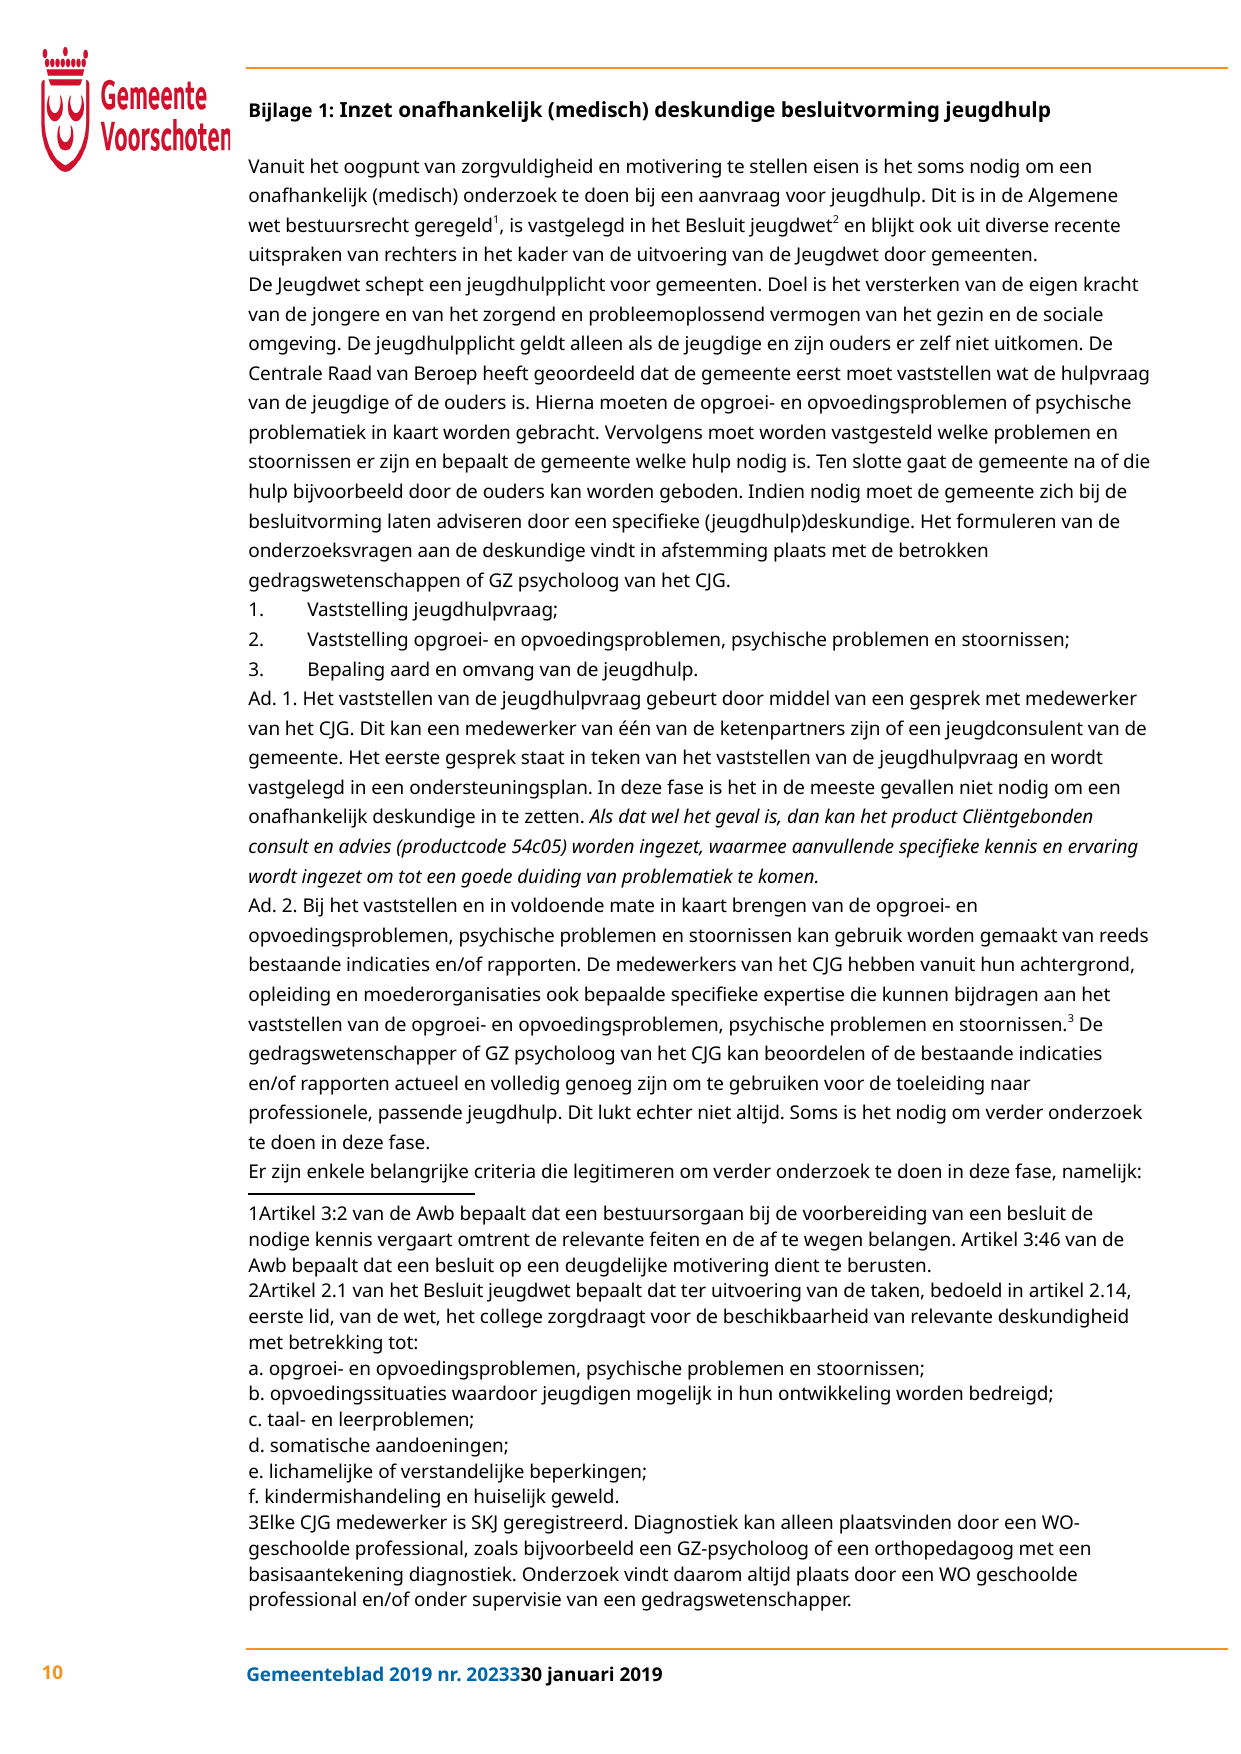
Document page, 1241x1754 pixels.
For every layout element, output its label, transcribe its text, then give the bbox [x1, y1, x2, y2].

text Artikel 3:2 van de Awb bepaalt dat een bestuursorgaan bij de voorbereiding van een besluit de nodige kennis vergaart omtrent de relevante feiten en de af te wegen belangen. Artikel 3:46 van de Awb bepaalt dat een besluit op een deugdelijke motivering dient te berusten. [248, 1201, 1152, 1278]
text d. somatische aandoeningen; [248, 1432, 1152, 1458]
list Bepaling aard en omvang van de jeugdhulp. [248, 656, 1152, 682]
text a. opgroei- en opvoedingsproblemen, psychische problemen en stoornissen; [248, 1355, 1152, 1381]
text Er zijn enkele belangrijke criteria die legitimeren om verder onderzoek te doen in deze fase, namelijk: [248, 1159, 1152, 1184]
text Vanuit het oogpunt van zorgvuldigheid en motivering te stellen eisen is het soms nodig om een onafhankelijk (medisch) onderzoek te doen bij een aanvraag voor jeugdhulp. Dit is in de Algemene wet bestuursrecht geregeld, is vastgelegd in het Besluit jeugdwet en blijkt ook uit diverse recente uitspraken van rechters in het kader van de uitvoering van de Jeugdwet door gemeenten. [248, 153, 1152, 267]
text f. kindermishandeling en huiselijk geweld. [248, 1483, 1152, 1509]
text Ad. 2. Bij het vaststellen en in voldoende mate in kaart brengen van de opgroei- en opvoedingsproblemen, psychische problemen en stoornissen kan gebruik worden gemaakt van reeds bestaande indicaties en/of rapporten. De medewerkers van het CJG hebben vanuit hun achtergrond, opleiding en moederorganisaties ook bepaalde specifieke expertise die kunnen bijdragen aan het vaststellen van de opgroei- en opvoedingsproblemen, psychische problemen en stoornissen. De gedragswetenschapper of GZ psycholoog van het CJG kan beoordelen of de bestaande indicaties en/of rapporten actueel en volledig genoeg zijn om te gebruiken voor de toeleiding naar professionele, passende jeugdhulp. Dit lukt echter niet altijd. Soms is het nodig om verder onderzoek te doen in deze fase. [248, 892, 1152, 1155]
text e. lichamelijke of verstandelijke beperkingen; [248, 1458, 1152, 1483]
text c. taal- en leerproblemen; [248, 1406, 1152, 1432]
text b. opvoedingssituaties waardoor jeugdigen mogelijk in hun ontwikkeling worden bedreigd; [248, 1381, 1152, 1406]
text Elke CJG medewerker is SKJ geregistreerd. Diagnostiek kan alleen plaatsvinden door een WO-geschoolde professional, zoals bijvoorbeeld een GZ-psycholoog of een orthopedagoog met een basisaantekening diagnostiek. Onderzoek vindt daarom altijd plaats door een WO geschoolde professional en/of onder supervisie van een gedragswetenschapper. [248, 1509, 1152, 1612]
text De Jeugdwet schept een jeugdhulpplicht voor gemeenten. Doel is het versterken van de eigen kracht van de jongere en van het zorgend en probleemoplossend vermogen van het gezin en de sociale omgeving. De jeugdhulpplicht geldt alleen als de jeugdige en zijn ouders er zelf niet uitkomen. De Centrale Raad van Beroep heeft geoordeeld dat de gemeente eerst moet vaststellen wat de hulpvraag van de jeugdige of de ouders is. Hierna moeten de opgroei- en opvoedingsproblemen of psychische problematiek in kaart worden gebracht. Vervolgens moet worden vastgesteld welke problemen en stoornissen er zijn en bepaalt de gemeente welke hulp nodig is. Ten slotte gaat de gemeente na of die hulp bijvoorbeeld door de ouders kan worden geboden. Indien nodig moet de gemeente zich bij de besluitvorming laten adviseren door een specifieke (jeugdhulp)deskundige. Het formuleren van de onderzoeksvragen aan de deskundige vindt in afstemming plaats met de betrokken gedragswetenschappen of GZ psycholoog van het CJG. [248, 271, 1152, 593]
text Ad. 1. Het vaststellen van de jeugdhulpvraag gebeurt door middel van een gesprek met medewerker van het CJG. Dit kan een medewerker van één van de ketenpartners zijn of een jeugdconsulent van de gemeente. Het eerste gesprek staat in teken van het vaststellen van de jeugdhulpvraag en wordt vastgelegd in een ondersteuningsplan. In deze fase is het in de meeste gevallen niet nodig om een onafhankelijk deskundige in te zetten. Als dat wel het geval is, dan kan het product Cliëntgebonden consult en advies (productcode 54c05) worden ingezet, waarmee aanvullende specifieke kennis en ervaring wordt ingezet om tot een goede duiding van problematiek te komen. [248, 685, 1152, 889]
list Vaststelling opgroei- en opvoedingsproblemen, psychische problemen en stoornissen; [248, 626, 1152, 652]
text Artikel 2.1 van het Besluit jeugdwet bepaalt dat ter uitvoering van de taken, bedoeld in artikel 2.14, eerste lid, van de wet, het college zorgdraagt voor de beschikbaarheid van relevante deskundigheid met betrekking tot: [248, 1278, 1152, 1355]
list Vaststelling jeugdhulpvraag; [248, 597, 1152, 622]
picture [41, 47, 231, 172]
text Bijlage 1: Inzet onafhankelijk (medisch) deskundige besluitvorming jeugdhulp [248, 95, 1152, 123]
